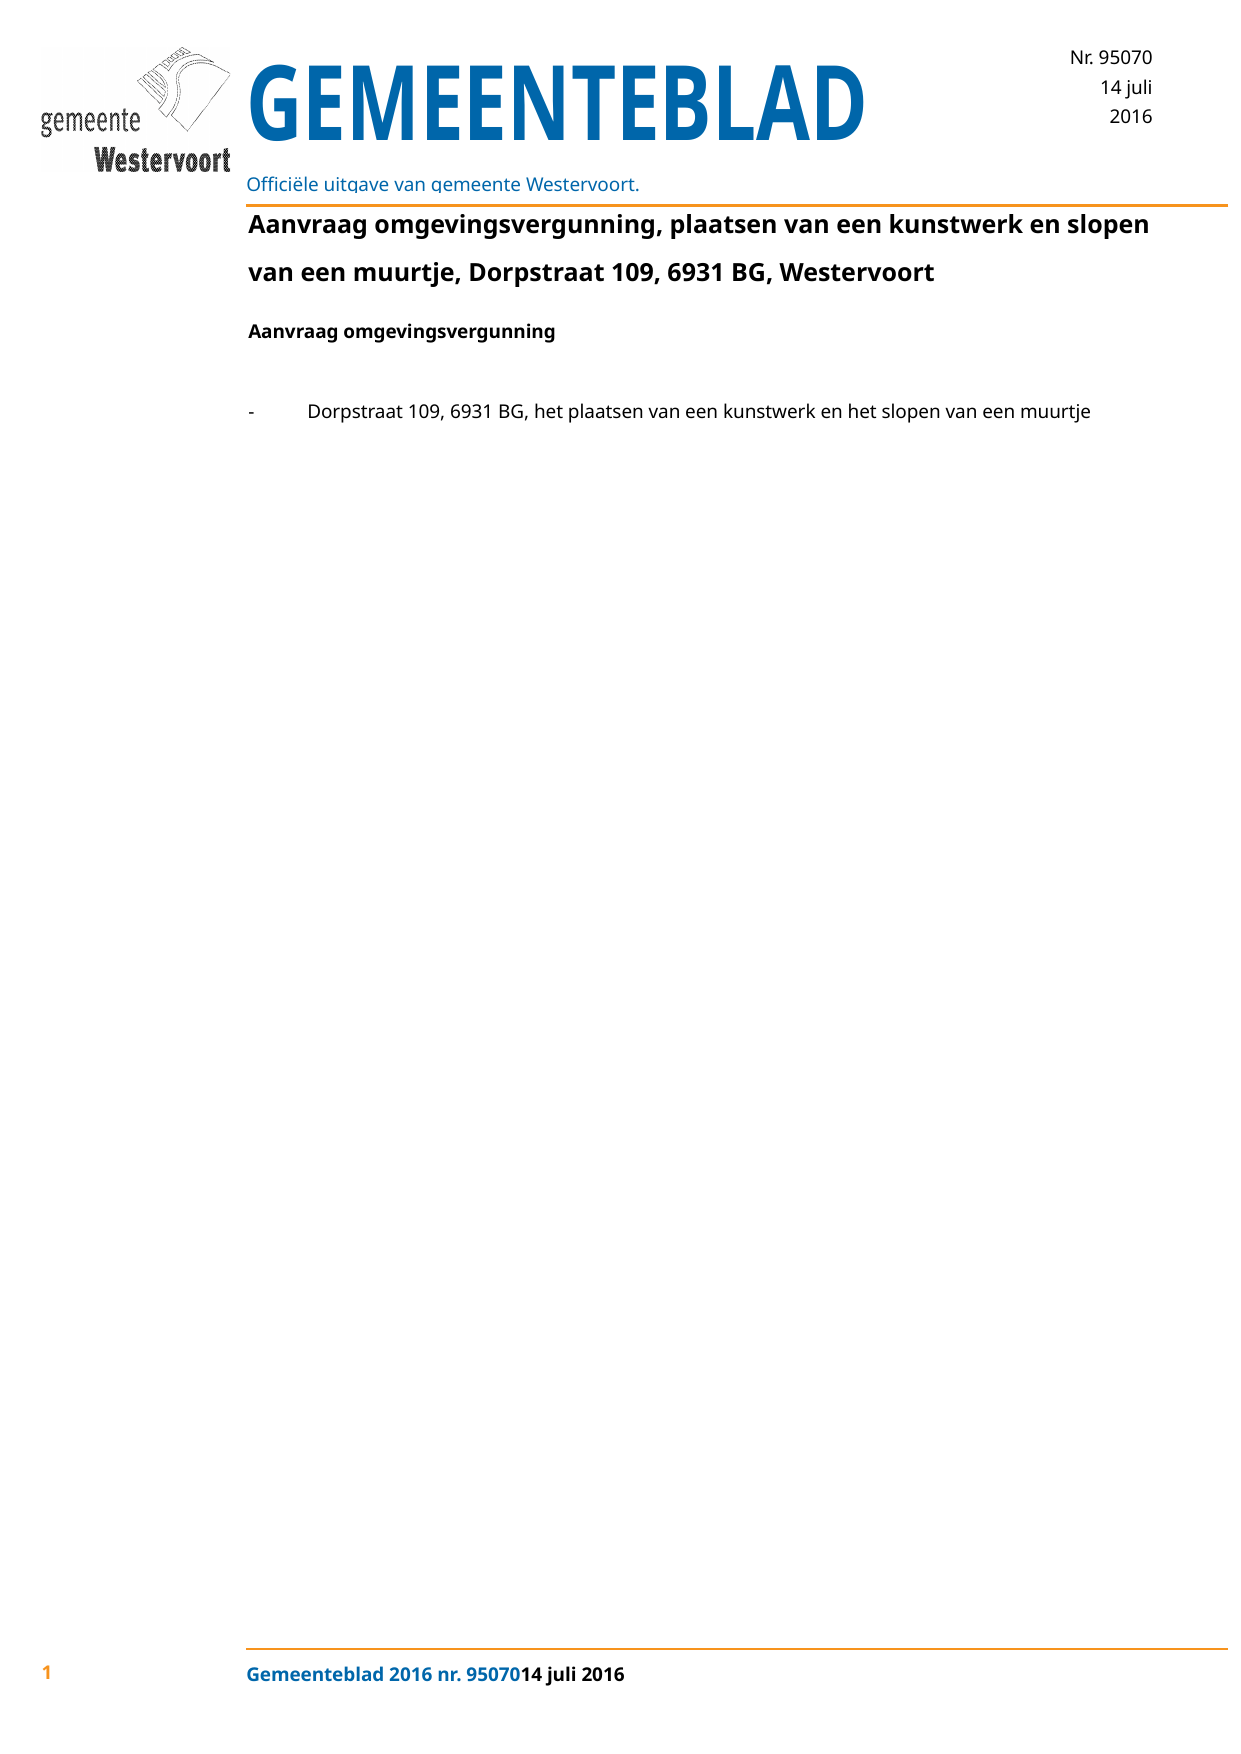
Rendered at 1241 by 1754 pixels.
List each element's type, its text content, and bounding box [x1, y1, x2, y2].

picture [41, 47, 231, 172]
text Aanvraag omgevingsvergunning [248, 318, 1152, 344]
list Dorpstraat 109, 6931 BG, het plaatsen van een kunstwerk en het slopen van een muurtje [248, 398, 1152, 424]
text Aanvraag omgevingsvergunning, plaatsen van een kunstwerk en slopen van een muurtje, Dorpstraat 109, 6931 BG, Westervoort [248, 207, 1152, 288]
